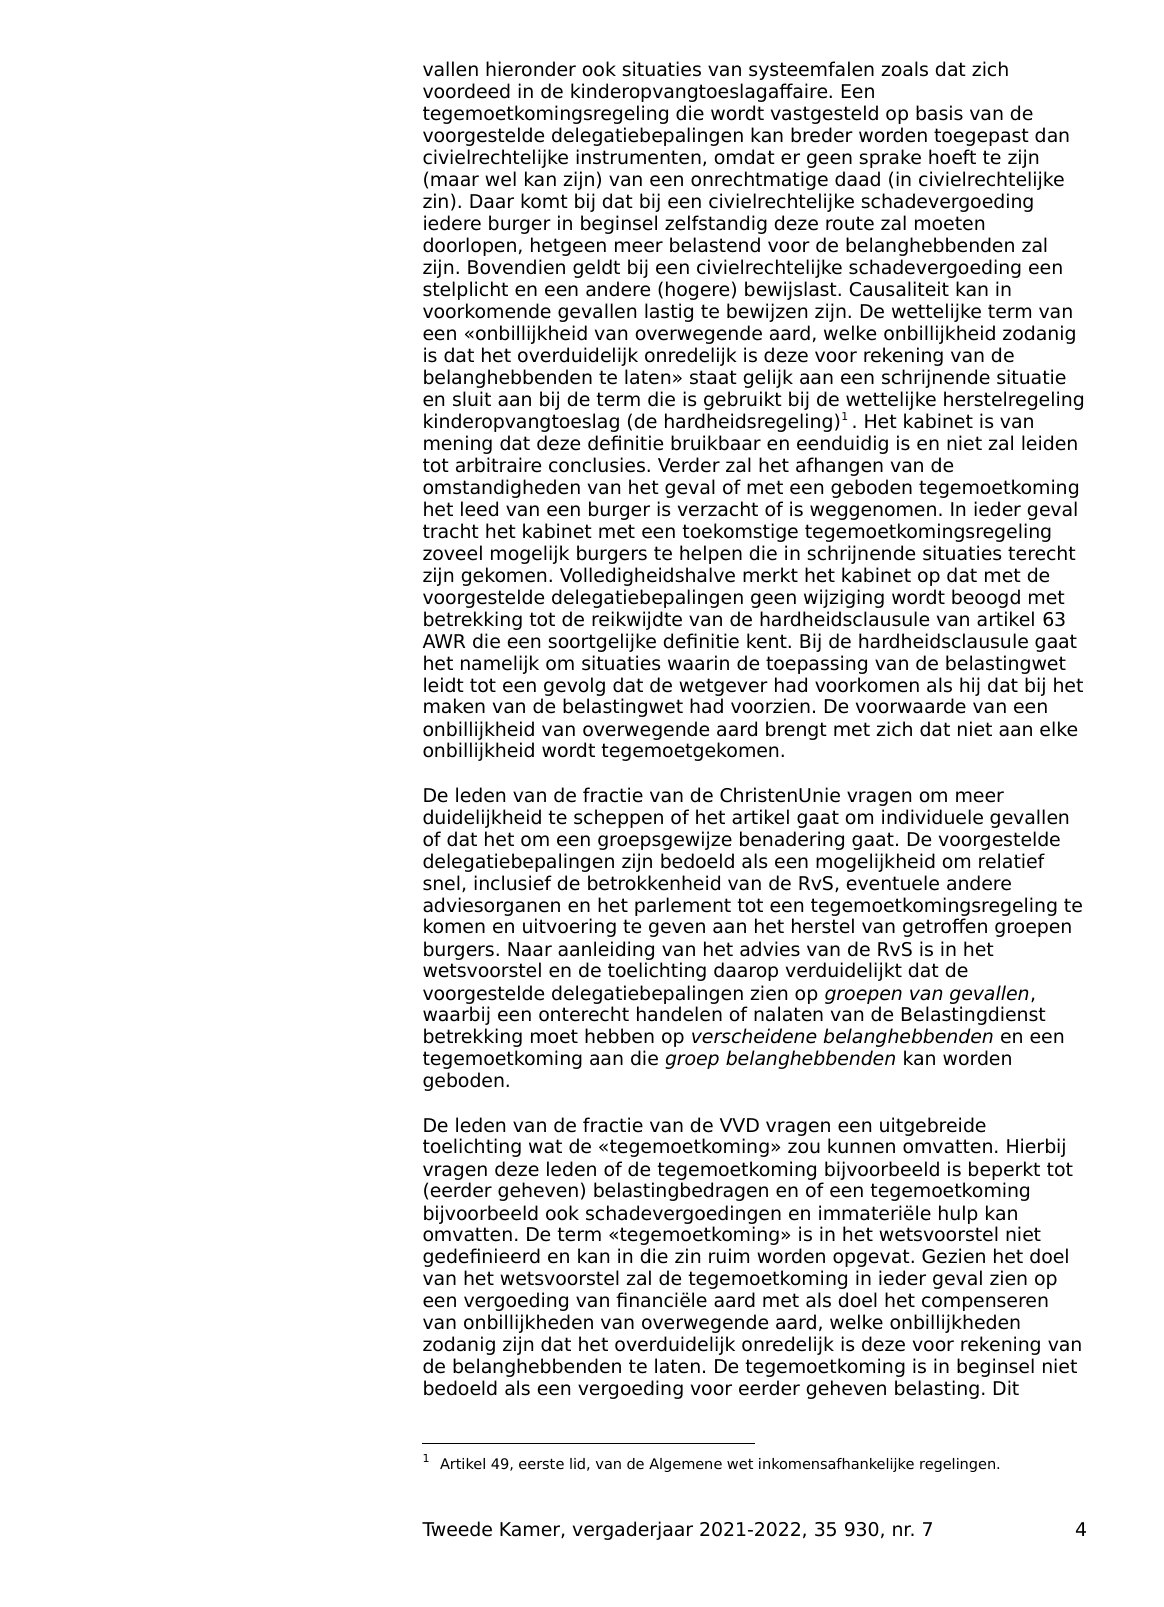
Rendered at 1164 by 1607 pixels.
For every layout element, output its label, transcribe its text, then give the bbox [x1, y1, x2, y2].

text De leden van de fractie van de ChristenUnie vragen om meer duidelijkheid te scheppen of het artikel gaat om individuele gevallen of dat het om een groepsgewijze benadering gaat. De voorgestelde delegatiebepalingen zijn bedoeld als een mogelijkheid om relatief snel, inclusief de betrokkenheid van de RvS, eventuele andere adviesorganen en het parlement tot een tegemoetkomingsregeling te komen en uitvoering te geven aan het herstel van getroffen groepen burgers. Naar aanleiding van het advies van de RvS is in het wetsvoorstel en de toelichting daarop verduidelijkt dat de voorgestelde delegatiebepalingen zien op groepen van gevallen, waarbij een onterecht handelen of nalaten van de Belastingdienst betrekking moet hebben op verscheidene belanghebbenden en een tegemoetkoming aan die groep belanghebbenden kan worden geboden. [422, 784, 1087, 1092]
text De leden van de fractie van de VVD vragen een uitgebreide toelichting wat de «tegemoetkoming» zou kunnen omvatten. Hierbij vragen deze leden of de tegemoetkoming bijvoorbeeld is beperkt tot (eerder geheven) belastingbedragen en of een tegemoetkoming bijvoorbeeld ook schadevergoedingen en immateriële hulp kan omvatten. De term «tegemoetkoming» is in het wetsvoorstel niet gedefinieerd en kan in die zin ruim worden opgevat. Gezien het doel van het wetsvoorstel zal de tegemoetkoming in ieder geval zien op een vergoeding van financiële aard met als doel het compenseren van onbillijkheden van overwegende aard, welke onbillijkheden zodanig zijn dat het overduidelijk onredelijk is deze voor rekening van de belanghebbenden te laten. De tegemoetkoming is in beginsel niet bedoeld als een vergoeding voor eerder geheven belasting. Dit [422, 1114, 1087, 1400]
text vallen hieronder ook situaties van systeemfalen zoals dat zich voordeed in de kinderopvangtoeslagaffaire. Een tegemoetkomingsregeling die wordt vastgesteld op basis van de voorgestelde delegatiebepalingen kan breder worden toegepast dan civielrechtelijke instrumenten, omdat er geen sprake hoeft te zijn (maar wel kan zijn) van een onrechtmatige daad (in civielrechtelijke zin). Daar komt bij dat bij een civielrechtelijke schadevergoeding iedere burger in beginsel zelfstandig deze route zal moeten doorlopen, hetgeen meer belastend voor de belanghebbenden zal zijn. Bovendien geldt bij een civielrechtelijke schadevergoeding een stelplicht en een andere (hogere) bewijslast. Causaliteit kan in voorkomende gevallen lastig te bewijzen zijn. De wettelijke term van een «onbillijkheid van overwegende aard, welke onbillijkheid zodanig is dat het overduidelijk onredelijk is deze voor rekening van de belanghebbenden te laten» staat gelijk aan een schrijnende situatie en sluit aan bij de term die is gebruikt bij de wettelijke herstelregeling kinderopvangtoeslag (de hardheidsregeling). Het kabinet is van mening dat deze definitie bruikbaar en eenduidig is en niet zal leiden tot arbitraire conclusies. Verder zal het afhangen van de omstandigheden van het geval of met een geboden tegemoetkoming het leed van een burger is verzacht of is weggenomen. In ieder geval tracht het kabinet met een toekomstige tegemoetkomingsregeling zoveel mogelijk burgers te helpen die in schrijnende situaties terecht zijn gekomen. Volledigheidshalve merkt het kabinet op dat met de voorgestelde delegatiebepalingen geen wijziging wordt beoogd met betrekking tot de reikwijdte van de hardheidsclausule van artikel 63 AWR die een soortgelijke definitie kent. Bij de hardheidsclausule gaat het namelijk om situaties waarin de toepassing van de belastingwet leidt tot een gevolg dat de wetgever had voorkomen als hij dat bij het maken van de belastingwet had voorzien. De voorwaarde van een onbillijkheid van overwegende aard brengt met zich dat niet aan elke onbillijkheid wordt tegemoetgekomen. [422, 59, 1087, 762]
text Artikel 49, eerste lid, van de Algemene wet inkomensafhankelijke regelingen. [422, 1452, 1087, 1474]
